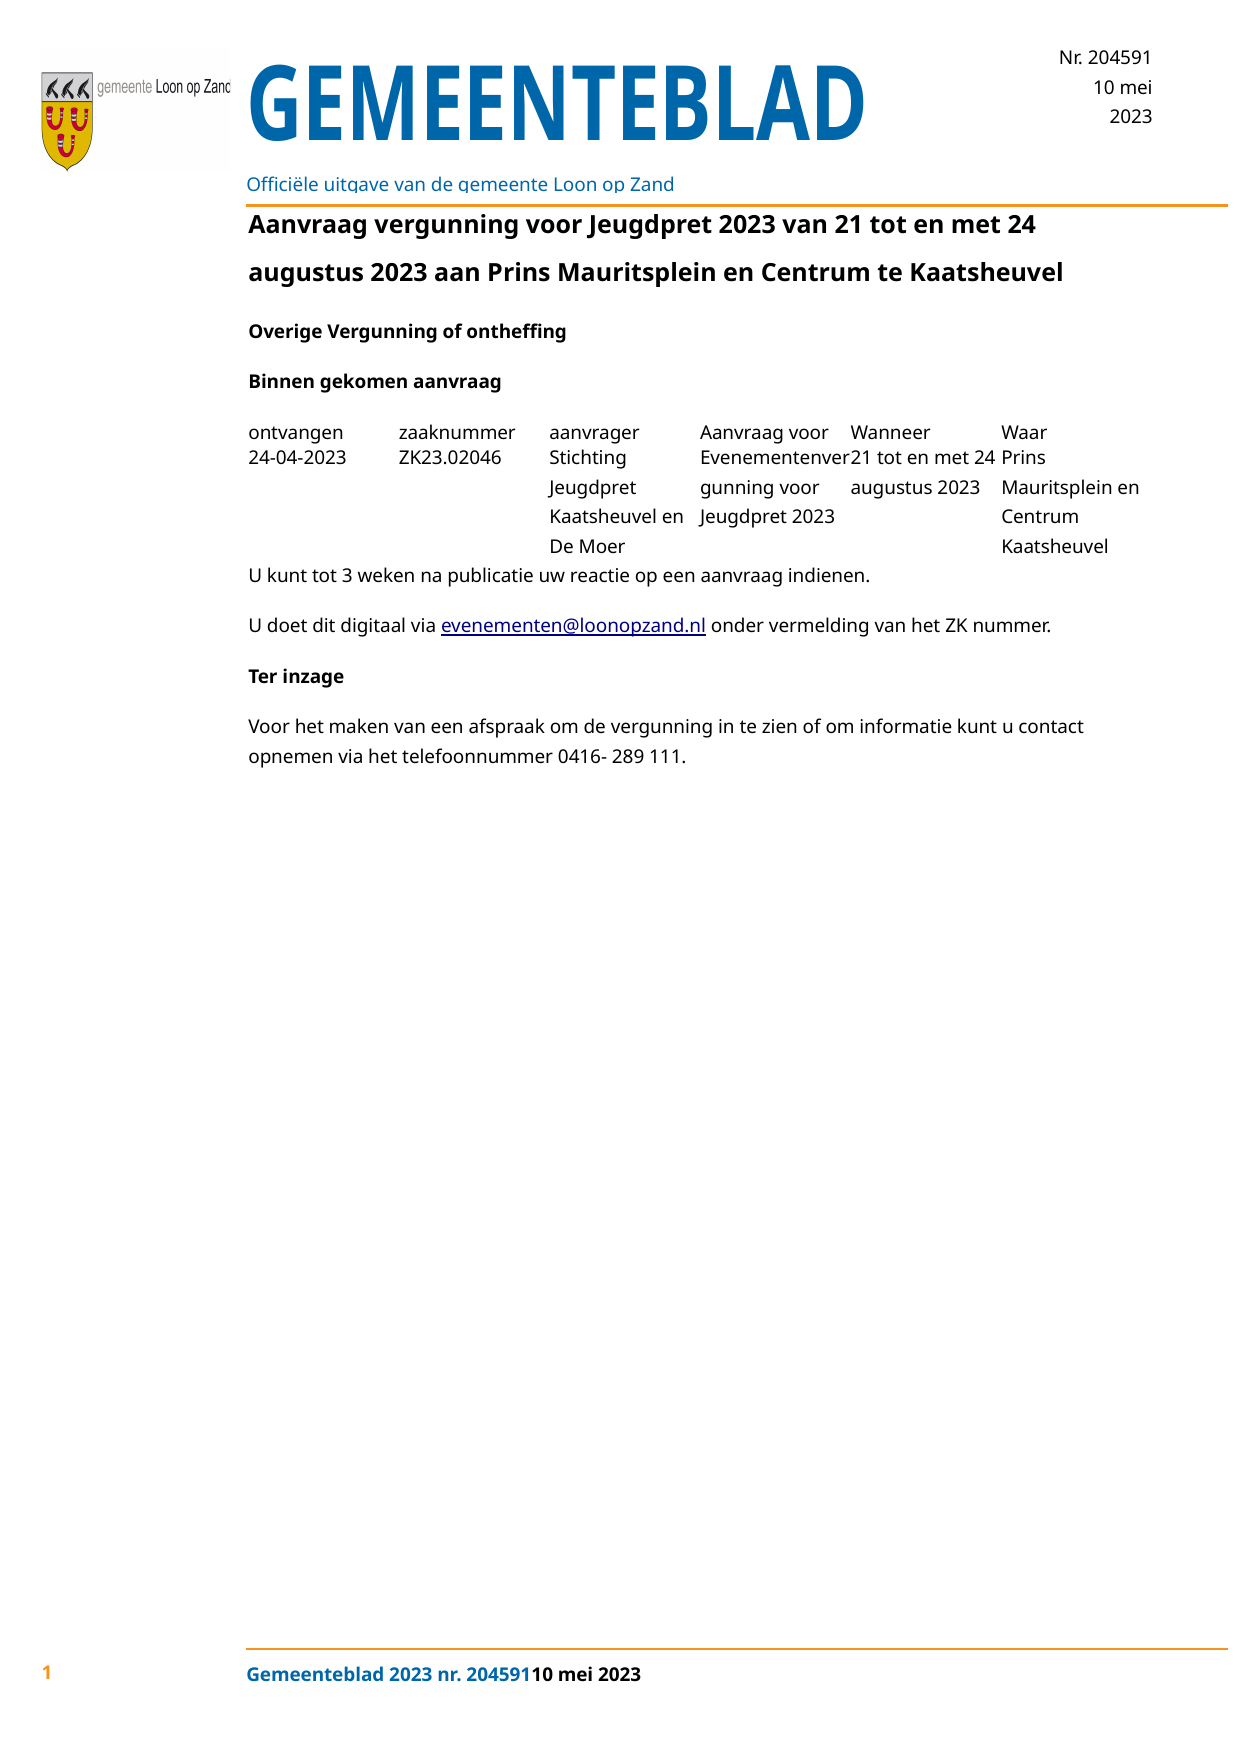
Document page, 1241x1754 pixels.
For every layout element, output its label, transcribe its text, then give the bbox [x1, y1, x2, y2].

text Overige Vergunning of ontheffing [248, 318, 1152, 344]
table_cell Evenementenvergunning voor Jeugdpret 2023 [700, 445, 850, 559]
table_cell ZK23.02046 [399, 445, 549, 559]
table_header zaaknummer [399, 419, 549, 444]
picture [41, 47, 231, 172]
table_header Wanneer [850, 419, 1001, 444]
text Binnen gekomen aanvraag [248, 368, 1152, 394]
table_header Aanvraag voor [700, 419, 850, 444]
text U doet dit digitaal via evenementen@loonopzand.nl onder vermelding van het ZK nummer. [248, 613, 1152, 638]
table_cell 24-04-2023 [248, 445, 398, 559]
table_cell Prins Mauritsplein en Centrum Kaatsheuvel [1001, 445, 1152, 559]
text Aanvraag vergunning voor Jeugdpret 2023 van 21 tot en met 24 augustus 2023 aan Prins Mauritsplein en Centrum te Kaatsheuvel [248, 207, 1152, 288]
text Ter inzage [248, 663, 1152, 689]
text U kunt tot 3 weken na publicatie uw reactie op een aanvraag indienen. [248, 562, 1152, 588]
table_cell 21 tot en met 24 augustus 2023 [850, 445, 1001, 559]
table_header aanvrager [549, 419, 700, 444]
table_header Waar [1001, 419, 1152, 444]
text Voor het maken van een afspraak om de vergunning in te zien of om informatie kunt u contact opnemen via het telefoonnummer 0416- 289 111. [248, 713, 1152, 769]
table_cell Stichting Jeugdpret Kaatsheuvel en De Moer [549, 445, 700, 559]
table_header ontvangen [248, 419, 398, 444]
